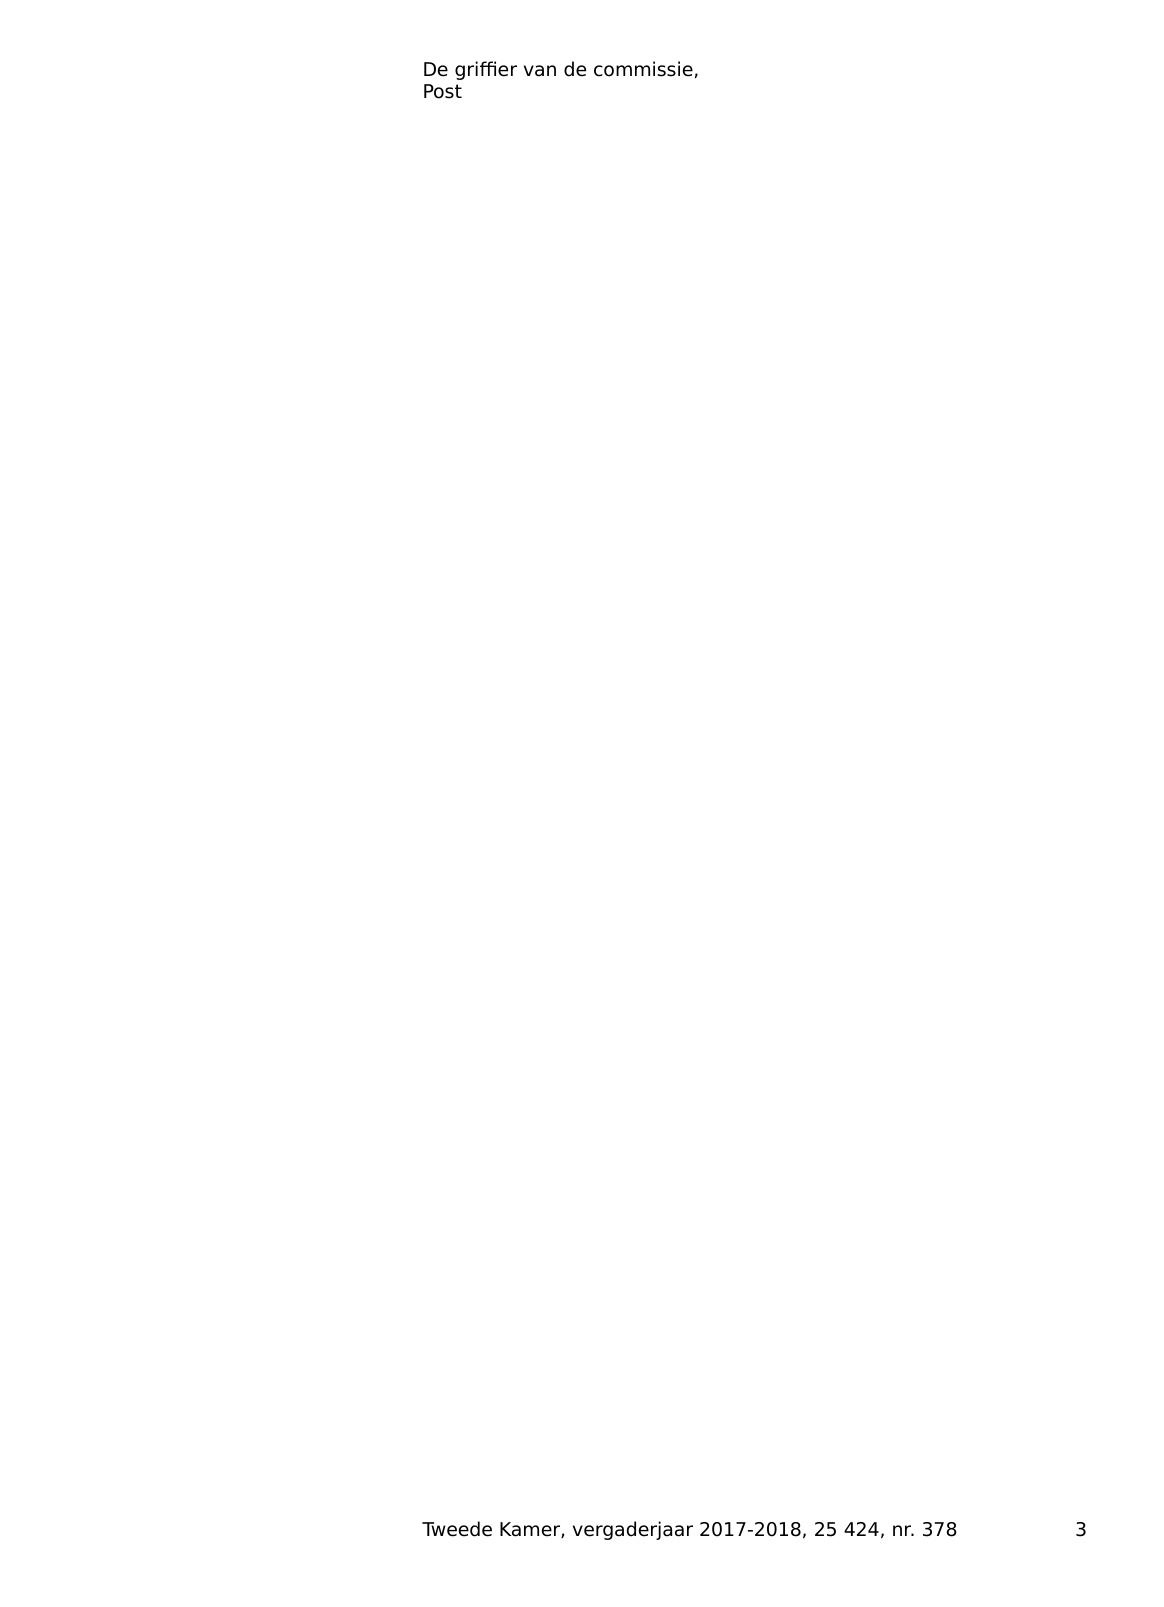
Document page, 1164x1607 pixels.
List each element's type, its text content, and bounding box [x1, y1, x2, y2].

text De griffier van de commissie, Post [422, 59, 1087, 103]
